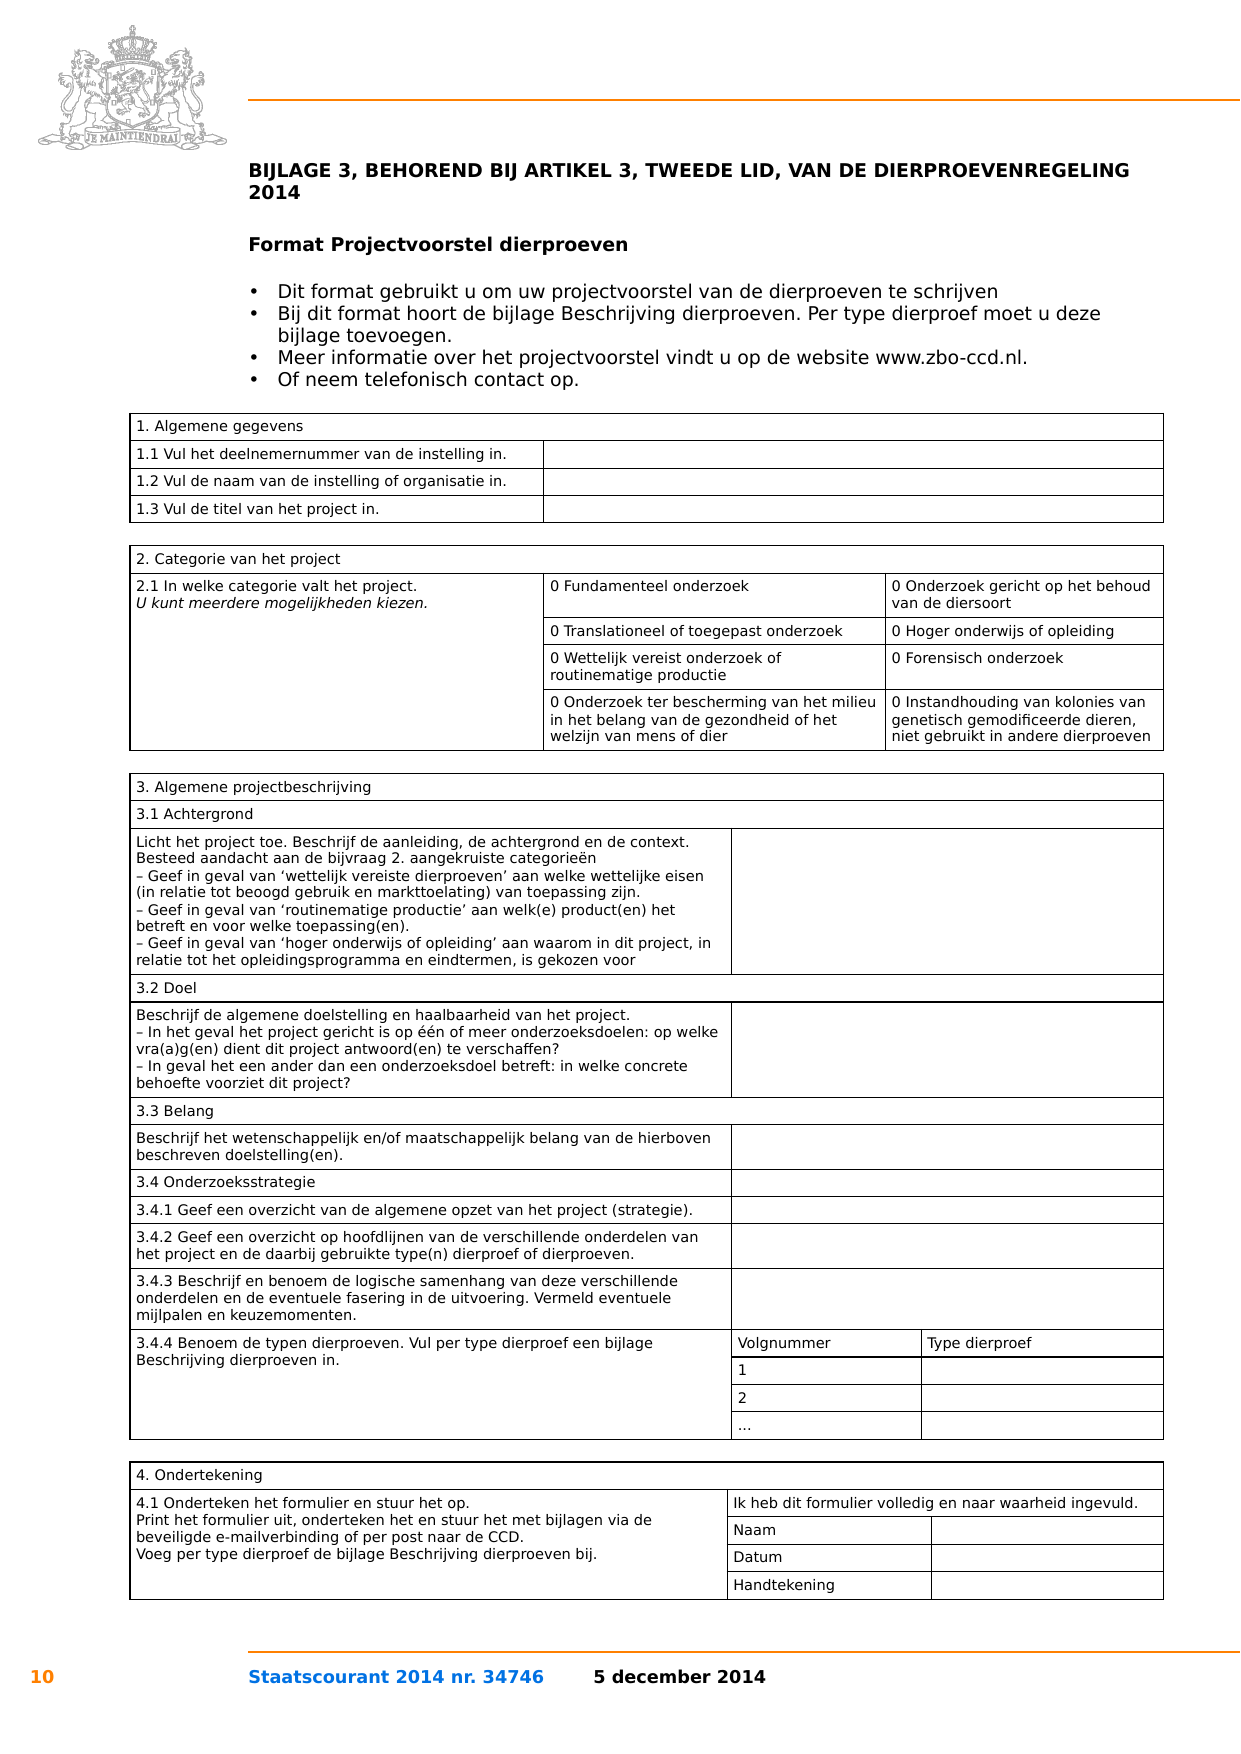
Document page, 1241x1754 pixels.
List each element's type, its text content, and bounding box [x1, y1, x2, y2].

table_header 2. Categorie van het project [131, 546, 1163, 572]
table_cell [922, 1385, 1163, 1411]
subtitle Format Projectvoorstel dierproeven [248, 234, 1163, 256]
subtitle BIJLAGE 3, BEHOREND BIJ ARTIKEL 3, TWEEDE LID, VAN DE DIERPROEVENREGELING 2014 [248, 160, 1163, 204]
text • Bij dit format hoort de bijlage Beschrijving dierproeven. Per type dierproef moet u deze bijlage toevoegen. [248, 303, 1163, 347]
table_cell [544, 496, 1163, 522]
table_cell [922, 1358, 1163, 1384]
table_cell Naam [728, 1517, 931, 1544]
table_cell 3.2 Doel [131, 975, 1163, 1001]
table_cell [544, 469, 1163, 495]
table_cell [732, 1269, 1163, 1329]
table_cell [732, 1197, 1163, 1223]
table_cell Beschrijf de algemene doelstelling en haalbaarheid van het project. – In het geval het project gericht is op één of meer onderzoeksdoelen: op welke vra(a)g(en) dient dit project antwoord(en) te verschaffen? – In geval het een ander dan een onderzoeksdoel betreft: in welke concrete behoefte voorziet dit project? [131, 1003, 731, 1097]
table_cell 1 [732, 1358, 921, 1384]
table_cell 2.1 In welke categorie valt het project. U kunt meerdere mogelijkheden kiezen. [131, 574, 543, 750]
table_cell 1.1 Vul het deelnemernummer van de instelling in. [131, 441, 543, 467]
table_cell 3.4 Onderzoeksstrategie [131, 1170, 731, 1196]
table_cell 3.1 Achtergrond [131, 801, 1163, 828]
table_cell 3.4.2 Geef een overzicht op hoofdlijnen van de verschillende onderdelen van het project en de daarbij gebruikte type(n) dierproef of dierproeven. [131, 1224, 731, 1268]
table_cell [732, 829, 1163, 974]
table_cell Volgnummer [732, 1330, 921, 1356]
table_cell 3.4.1 Geef een overzicht van de algemene opzet van het project (strategie). [131, 1197, 731, 1223]
table_cell 0 Instandhouding van kolonies van genetisch gemodificeerde dieren, niet gebruikt in andere dierproeven [886, 690, 1163, 750]
table_cell 3.4.4 Benoem de typen dierproeven. Vul per type dierproef een bijlage Beschrijving dierproeven in. [131, 1330, 731, 1438]
table_cell 0 Onderzoek gericht op het behoud van de diersoort [886, 574, 1163, 617]
table_cell 2 [732, 1385, 921, 1411]
text • Of neem telefonisch contact op. [248, 369, 1163, 391]
table_cell 0 Fundamenteel onderzoek [544, 574, 885, 617]
table_cell 0 Onderzoek ter bescherming van het milieu in het belang van de gezondheid of het welzijn van mens of dier [544, 690, 885, 750]
table_cell 0 Hoger onderwijs of opleiding [886, 618, 1163, 644]
table_cell Handtekening [728, 1572, 931, 1598]
table_cell 0 Translationeel of toegepast onderzoek [544, 618, 885, 644]
table_cell [932, 1517, 1163, 1544]
table_cell Type dierproef [922, 1330, 1163, 1356]
picture [38, 25, 227, 150]
text • Dit format gebruikt u om uw projectvoorstel van de dierproeven te schrijven [248, 281, 1163, 303]
table_header 1. Algemene gegevens [131, 414, 1163, 440]
table_cell [732, 1170, 1163, 1196]
table_cell Ik heb dit formulier volledig en naar waarheid ingevuld. [728, 1490, 1163, 1516]
table_cell Licht het project toe. Beschrijf de aanleiding, de achtergrond en de context. Besteed aandacht aan de bijvraag 2. aangekruiste categorieën – Geef in geval van ‘wettelijk vereiste dierproeven’ aan welke wettelijke eisen (in relatie tot beoogd gebruik en markttoelating) van toepassing zijn. – Geef in geval van ‘routinematige productie’ aan welk(e) product(en) het betreft en voor welke toepassing(en). – Geef in geval van ‘hoger onderwijs of opleiding’ aan waarom in dit project, in relatie tot het opleidingsprogramma en eindtermen, is gekozen voor [131, 829, 731, 974]
table_cell 4.1 Onderteken het formulier en stuur het op. Print het formulier uit, onderteken het en stuur het met bijlagen via de beveiligde e-mailverbinding of per post naar de CCD. Voeg per type dierproef de bijlage Beschrijving dierproeven bij. [131, 1490, 727, 1598]
table_cell 0 Forensisch onderzoek [886, 645, 1163, 689]
table_cell [732, 1003, 1163, 1097]
table_cell Beschrijf het wetenschappelijk en/of maatschappelijk belang van de hierboven beschreven doelstelling(en). [131, 1125, 731, 1168]
table_cell 1.3 Vul de titel van het project in. [131, 496, 543, 522]
table_cell 0 Wettelijk vereist onderzoek of routinematige productie [544, 645, 885, 689]
table_cell [922, 1412, 1163, 1438]
table_cell Datum [728, 1545, 931, 1571]
table_cell [932, 1572, 1163, 1598]
table_header 4. Ondertekening [131, 1463, 1163, 1489]
table_cell 3.4.3 Beschrijf en benoem de logische samenhang van deze verschillende onderdelen en de eventuele fasering in de uitvoering. Vermeld eventuele mijlpalen en keuzemomenten. [131, 1269, 731, 1329]
table_cell [732, 1224, 1163, 1268]
table_header 3. Algemene projectbeschrijving [131, 774, 1163, 800]
table_cell ... [732, 1412, 921, 1438]
table_cell 3.3 Belang [131, 1098, 1163, 1124]
text • Meer informatie over het projectvoorstel vindt u op de website www.zbo-ccd.nl. [248, 347, 1163, 369]
table_cell [544, 441, 1163, 467]
table_cell [732, 1125, 1163, 1168]
table_cell [932, 1545, 1163, 1571]
table_cell 1.2 Vul de naam van de instelling of organisatie in. [131, 469, 543, 495]
